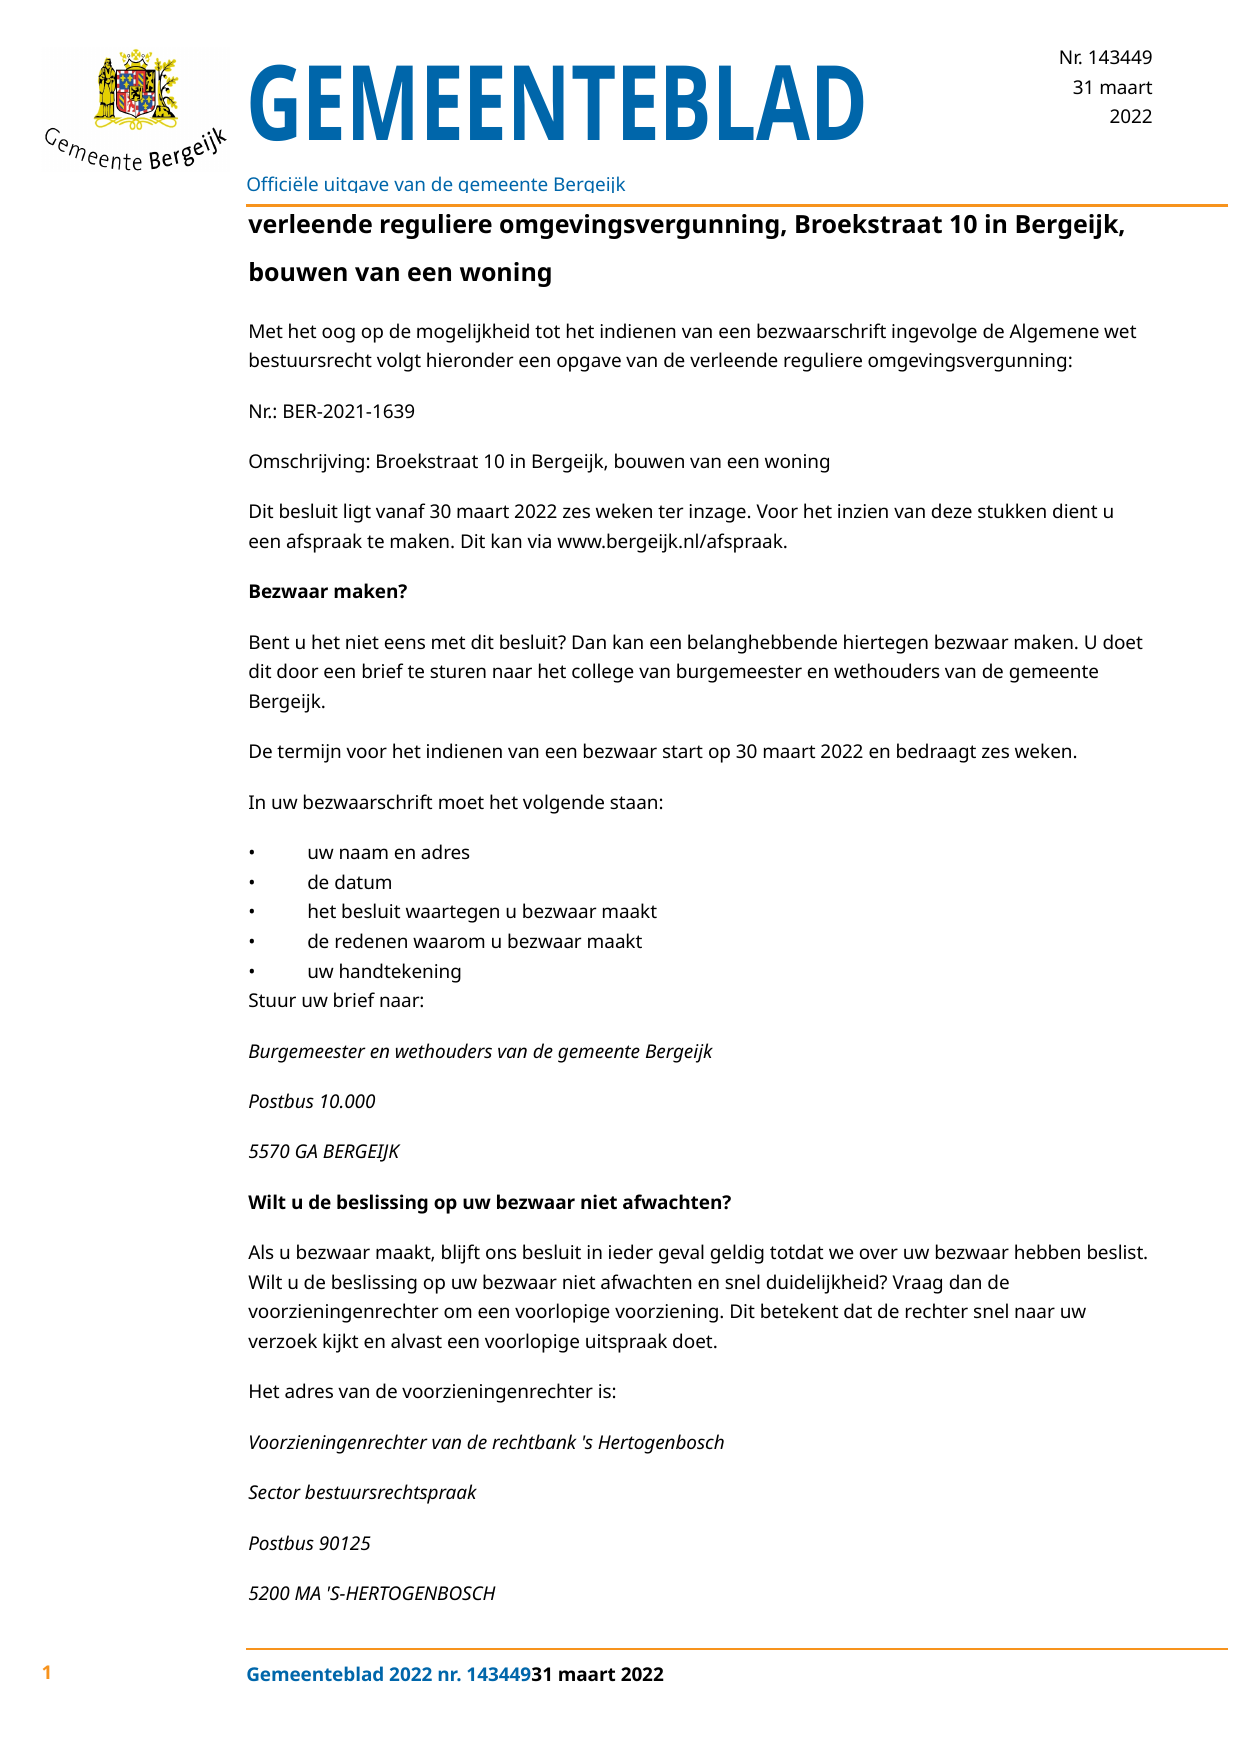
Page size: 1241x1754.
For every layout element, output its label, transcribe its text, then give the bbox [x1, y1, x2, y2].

list de datum [248, 869, 1152, 895]
text 5570 GA BERGEIJK [248, 1139, 1152, 1164]
text Bent u het niet eens met dit besluit? Dan kan een belanghebbende hiertegen bezwaar maken. U doet dit door een brief te sturen naar het college van burgemeester en wethouders van de gemeente Bergeijk. [248, 629, 1152, 714]
list uw handtekening [248, 958, 1152, 984]
text Postbus 10.000 [248, 1088, 1152, 1114]
list de redenen waarom u bezwaar maakt [248, 928, 1152, 954]
text In uw bezwaarschrift moet het volgende staan: [248, 789, 1152, 815]
text 5200 MA 'S-HERTOGENBOSCH [248, 1580, 1152, 1606]
text De termijn voor het indienen van een bezwaar start op 30 maart 2022 en bedraagt zes weken. [248, 739, 1152, 764]
text verleende reguliere omgevingsvergunning, Broekstraat 10 in Bergeijk, bouwen van een woning [248, 207, 1152, 288]
list het besluit waartegen u bezwaar maakt [248, 899, 1152, 924]
text Postbus 90125 [248, 1530, 1152, 1556]
text Burgemeester en wethouders van de gemeente Bergeijk [248, 1038, 1152, 1064]
text Het adres van de voorzieningenrechter is: [248, 1379, 1152, 1404]
text Nr.: BER-2021-1639 [248, 398, 1152, 424]
text Stuur uw brief naar: [248, 987, 1152, 1013]
text Sector bestuursrechtspraak [248, 1479, 1152, 1505]
text Bezwaar maken? [248, 579, 1152, 604]
text Met het oog op de mogelijkheid tot het indienen van een bezwaarschrift ingevolge de Algemene wet bestuursrecht volgt hieronder een opgave van de verleende reguliere omgevingsvergunning: [248, 318, 1152, 373]
text Omschrijving: Broekstraat 10 in Bergeijk, bouwen van een woning [248, 448, 1152, 474]
picture [41, 47, 231, 172]
text Voorzieningenrechter van de rechtbank 's Hertogenbosch [248, 1429, 1152, 1455]
list uw naam en adres [248, 839, 1152, 865]
text Dit besluit ligt vanaf 30 maart 2022 zes weken ter inzage. Voor het inzien van deze stukken dient u een afspraak te maken. Dit kan via www.bergeijk.nl/afspraak. [248, 499, 1152, 554]
text Als u bezwaar maakt, blijft ons besluit in ieder geval geldig totdat we over uw bezwaar hebben beslist. Wilt u de beslissing op uw bezwaar niet afwachten en snel duidelijkheid? Vraag dan de voorzieningenrechter om een voorlopige voorziening. Dit betekent dat de rechter snel naar uw verzoek kijkt en alvast een voorlopige uitspraak doet. [248, 1239, 1152, 1354]
text Wilt u de beslissing op uw bezwaar niet afwachten? [248, 1189, 1152, 1215]
